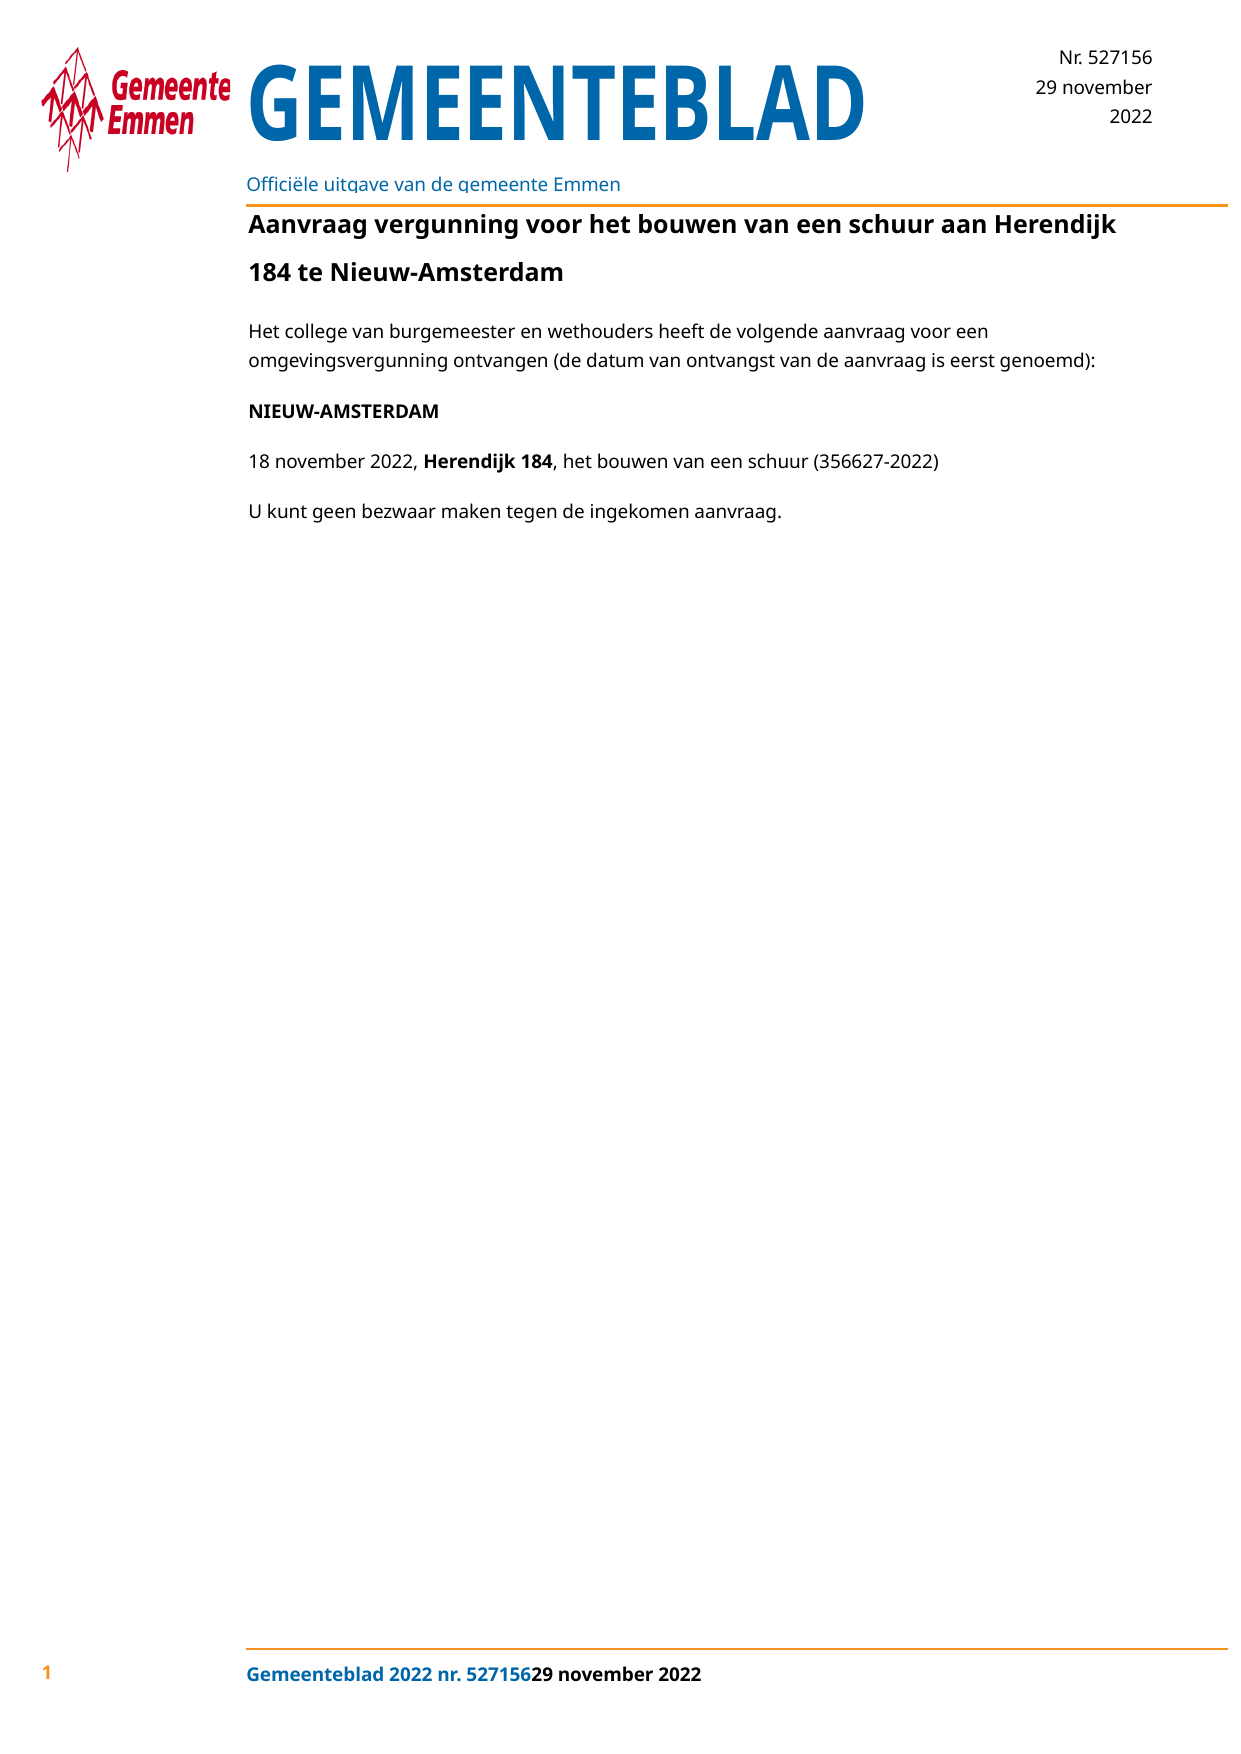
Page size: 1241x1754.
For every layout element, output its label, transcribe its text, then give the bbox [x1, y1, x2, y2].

text NIEUW-AMSTERDAM [248, 398, 1152, 424]
text Het college van burgemeester en wethouders heeft de volgende aanvraag voor een omgevingsvergunning ontvangen (de datum van ontvangst van de aanvraag is eerst genoemd): [248, 318, 1152, 373]
text U kunt geen bezwaar maken tegen de ingekomen aanvraag. [248, 499, 1152, 524]
picture [41, 47, 231, 172]
text Aanvraag vergunning voor het bouwen van een schuur aan Herendijk 184 te Nieuw-Amsterdam [248, 207, 1152, 288]
text 18 november 2022, Herendijk 184, het bouwen van een schuur (356627-2022) [248, 448, 1152, 474]
